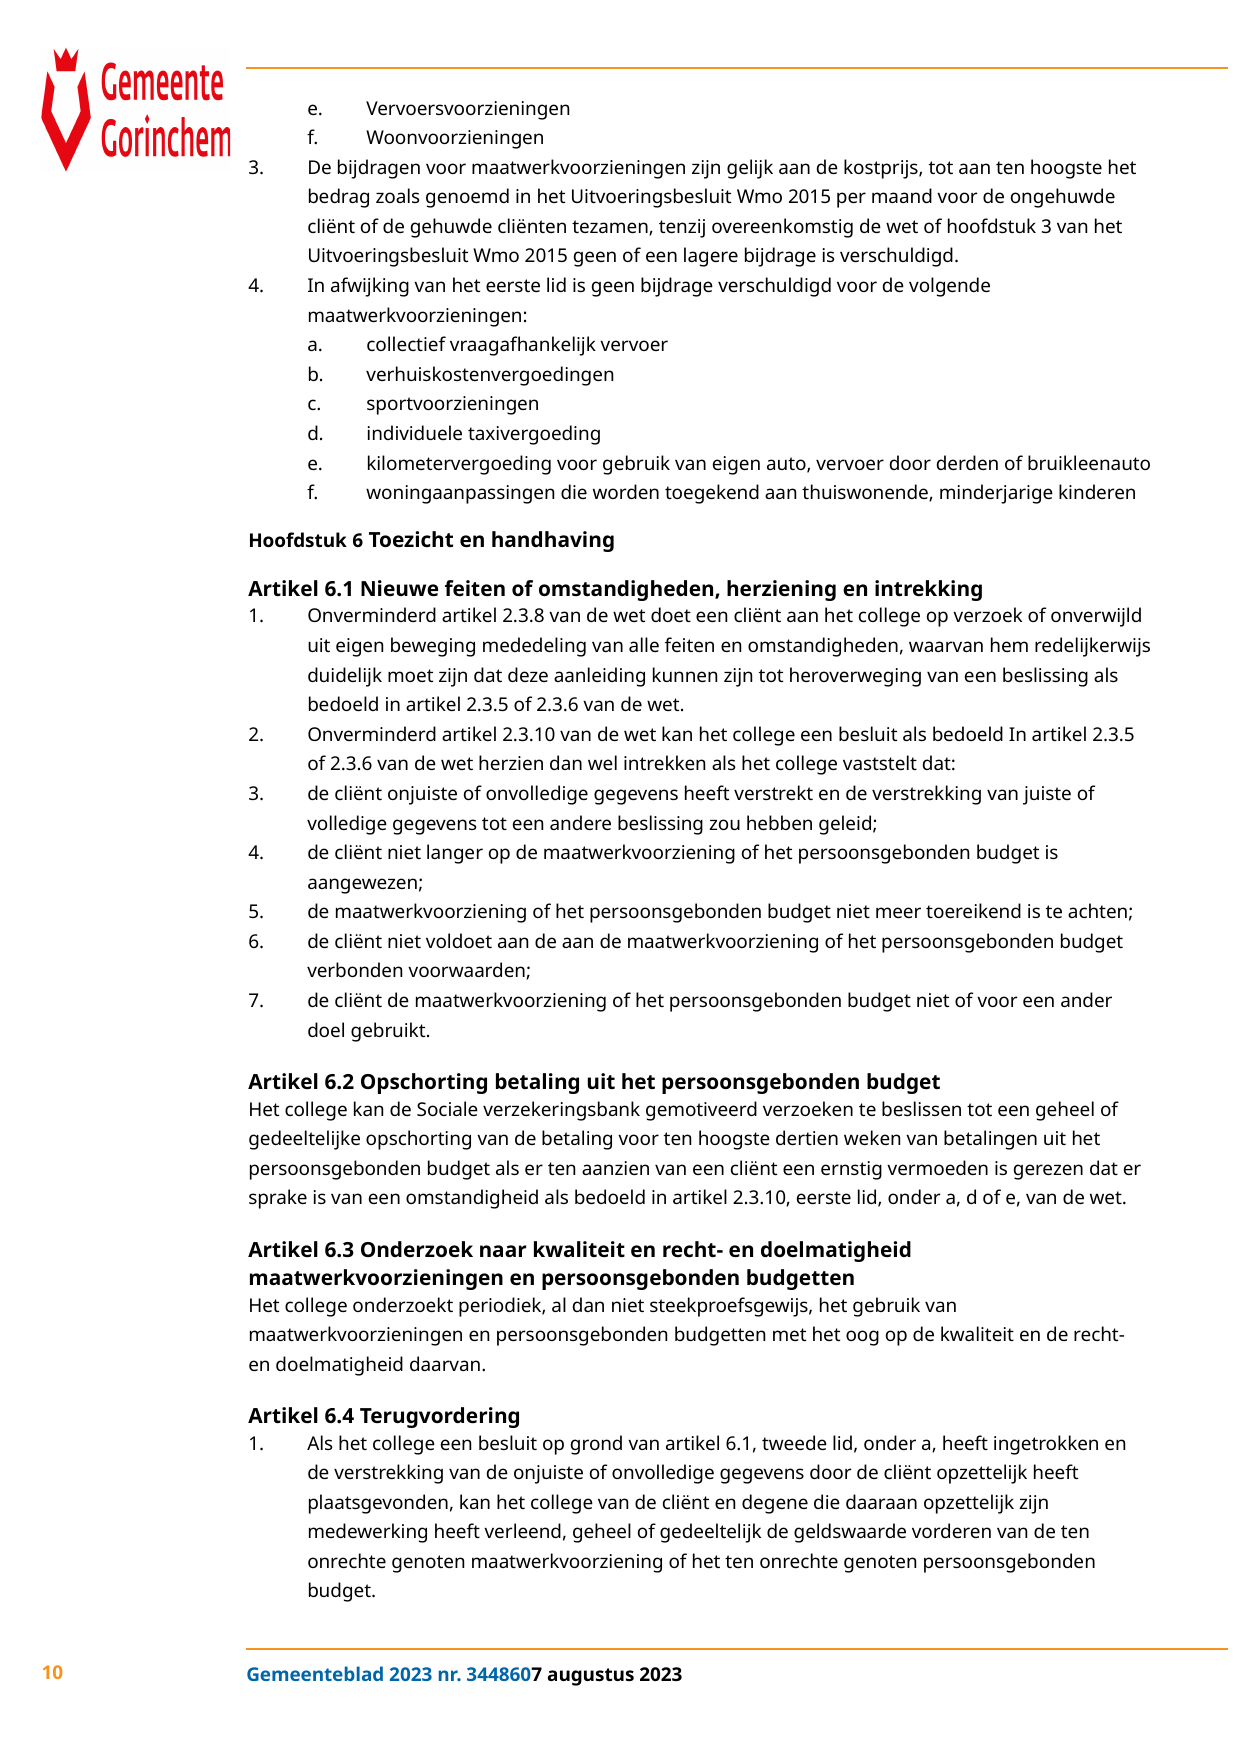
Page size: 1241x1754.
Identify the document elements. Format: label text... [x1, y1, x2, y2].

list In afwijking van het eerste lid is geen bijdrage verschuldigd voor de volgende maatwerkvoorzieningen: [248, 272, 1152, 328]
list kilometervergoeding voor gebruik van eigen auto, vervoer door derden of bruikleenauto [307, 450, 1152, 476]
list Onverminderd artikel 2.3.10 van de wet kan het college een besluit als bedoeld In artikel 2.3.5 of 2.3.6 van de wet herzien dan wel intrekken als het college vaststelt dat: [248, 721, 1152, 776]
text Artikel 6.4 Terugvordering [248, 1401, 1152, 1430]
list collectief vraagafhankelijk vervoer [307, 331, 1152, 357]
list De bijdragen voor maatwerkvoorzieningen zijn gelijk aan de kostprijs, tot aan ten hoogste het bedrag zoals genoemd in het Uitvoeringsbesluit Wmo 2015 per maand voor de ongehuwde cliënt of de gehuwde cliënten tezamen, tenzij overeenkomstig de wet of hoofdstuk 3 van het Uitvoeringsbesluit Wmo 2015 geen of een lagere bijdrage is verschuldigd. [248, 154, 1152, 268]
list sportvoorzieningen [307, 391, 1152, 416]
list de cliënt de maatwerkvoorziening of het persoonsgebonden budget niet of voor een ander doel gebruikt. [248, 987, 1152, 1043]
list individuele taxivergoeding [307, 420, 1152, 446]
list Woonvoorzieningen [307, 124, 1152, 150]
list de maatwerkvoorziening of het persoonsgebonden budget niet meer toereikend is te achten; [248, 898, 1152, 924]
picture [41, 47, 231, 172]
text Het college kan de Sociale verzekeringsbank gemotiveerd verzoeken te beslissen tot een geheel of gedeeltelijke opschorting van de betaling voor ten hoogste dertien weken van betalingen uit het persoonsgebonden budget als er ten aanzien van een cliënt een ernstig vermoeden is gerezen dat er sprake is van een omstandigheid als bedoeld in artikel 2.3.10, eerste lid, onder a, d of e, van de wet. [248, 1096, 1152, 1210]
list de cliënt onjuiste of onvolledige gegevens heeft verstrekt en de verstrekking van juiste of volledige gegevens tot een andere beslissing zou hebben geleid; [248, 780, 1152, 836]
list Als het college een besluit op grond van artikel 6.1, tweede lid, onder a, heeft ingetrokken en de verstrekking van de onjuiste of onvolledige gegevens door de cliënt opzettelijk heeft plaatsgevonden, kan het college van de cliënt en degene die daaraan opzettelijk zijn medewerking heeft verleend, geheel of gedeeltelijk de geldswaarde vorderen van de ten onrechte genoten maatwerkvoorziening of het ten onrechte genoten persoonsgebonden budget. [248, 1430, 1152, 1603]
text Hoofdstuk 6 Toezicht en handhaving [248, 525, 1152, 553]
list de cliënt niet voldoet aan de aan de maatwerkvoorziening of het persoonsgebonden budget verbonden voorwaarden; [248, 928, 1152, 983]
text Artikel 6.3 Onderzoek naar kwaliteit en recht- en doelmatigheid maatwerkvoorzieningen en persoonsgebonden budgetten [248, 1235, 1152, 1292]
list Onverminderd artikel 2.3.8 van de wet doet een cliënt aan het college op verzoek of onverwijld uit eigen beweging mededeling van alle feiten en omstandigheden, waarvan hem redelijkerwijs duidelijk moet zijn dat deze aanleiding kunnen zijn tot heroverweging van een beslissing als bedoeld in artikel 2.3.5 of 2.3.6 van de wet. [248, 603, 1152, 717]
list Vervoersvoorzieningen [307, 95, 1152, 121]
text Artikel 6.2 Opschorting betaling uit het persoonsgebonden budget [248, 1067, 1152, 1096]
list de cliënt niet langer op de maatwerkvoorziening of het persoonsgebonden budget is aangewezen; [248, 839, 1152, 895]
list woningaanpassingen die worden toegekend aan thuiswonende, minderjarige kinderen [307, 479, 1152, 505]
text Het college onderzoekt periodiek, al dan niet steekproefsgewijs, het gebruik van maatwerkvoorzieningen en persoonsgebonden budgetten met het oog op de kwaliteit en de recht- en doelmatigheid daarvan. [248, 1292, 1152, 1377]
text Artikel 6.1 Nieuwe feiten of omstandigheden, herziening en intrekking [248, 574, 1152, 603]
list verhuiskostenvergoedingen [307, 361, 1152, 387]
